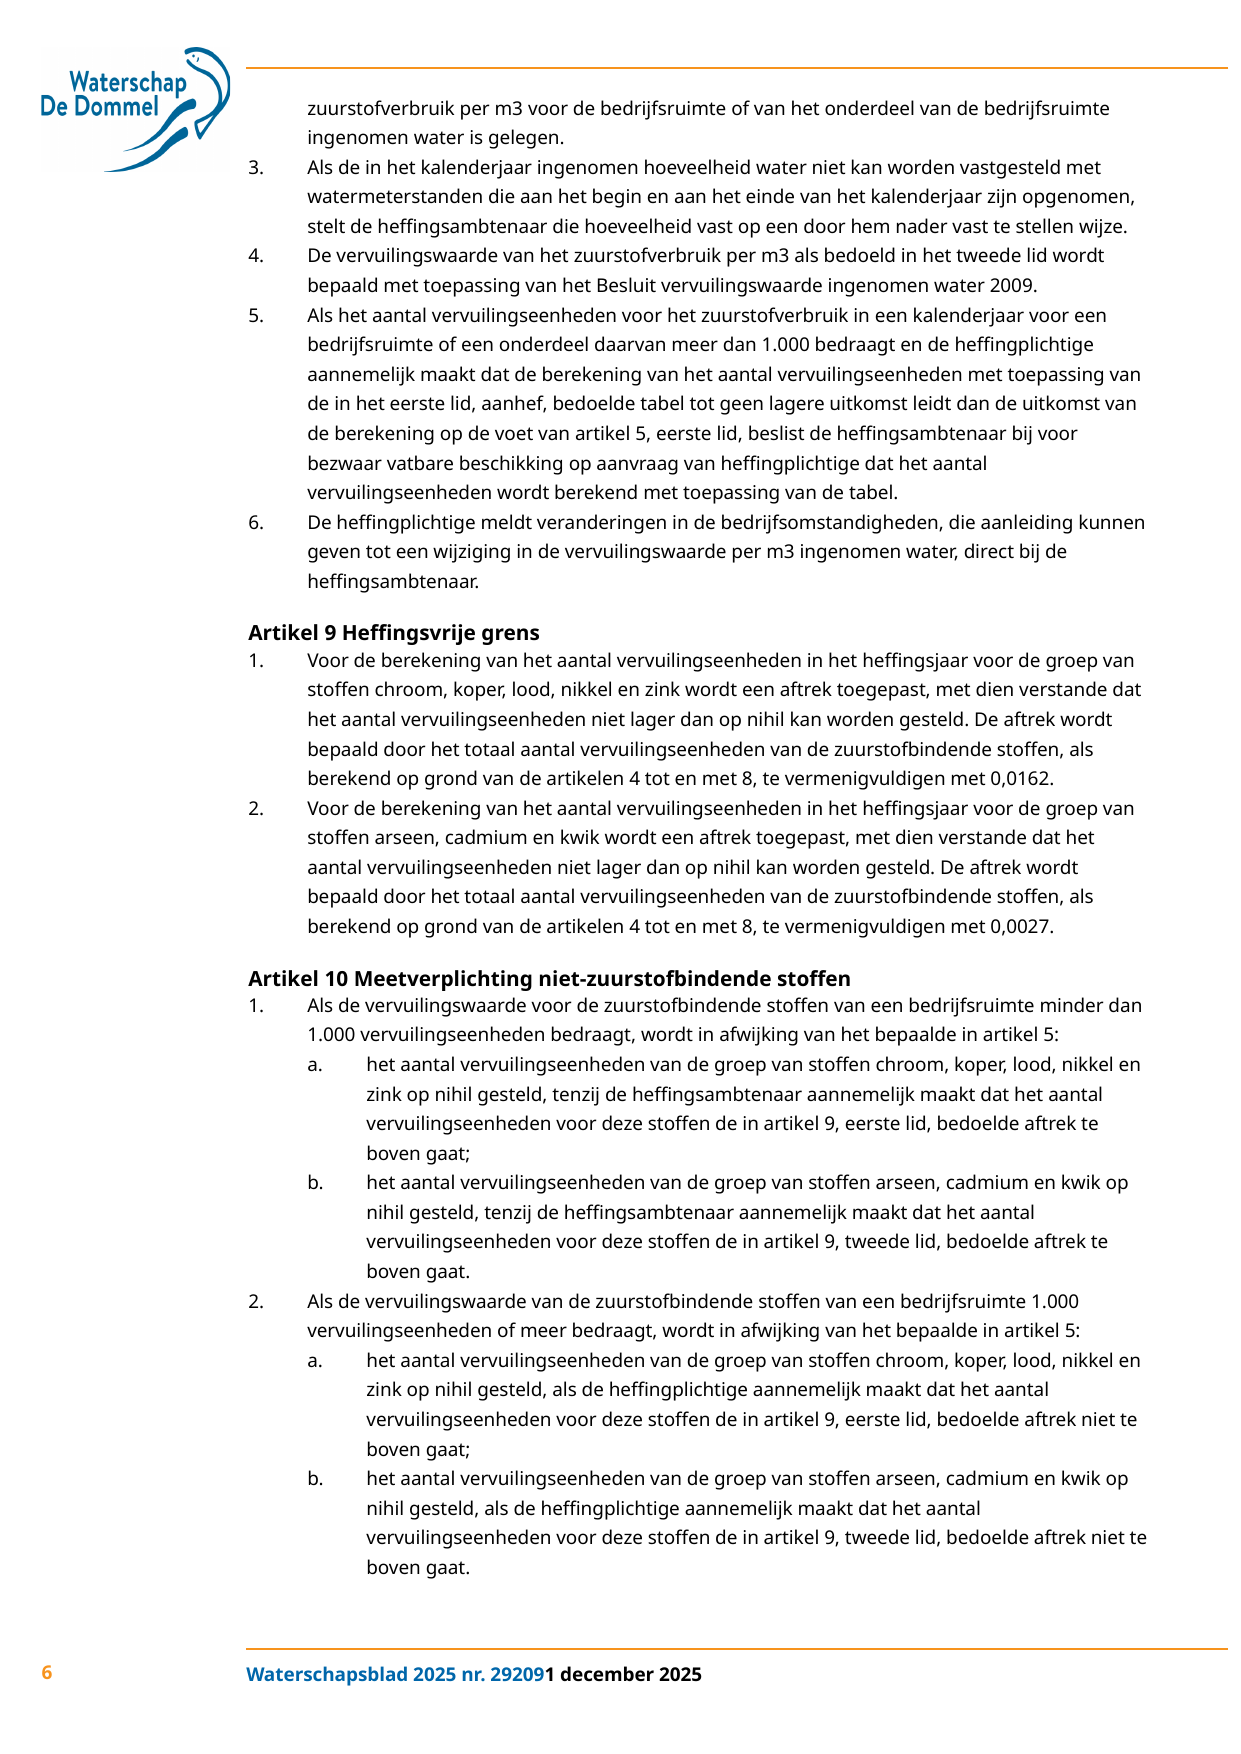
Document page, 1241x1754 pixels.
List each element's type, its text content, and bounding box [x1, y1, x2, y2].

text Artikel 9 Heffingsvrije grens [248, 618, 1152, 647]
list zuurstofverbruik per m3 voor de bedrijfsruimte of van het onderdeel van de bedrijfsruimte ingenomen water is gelegen. [248, 95, 1152, 150]
text Artikel 10 Meetverplichting niet-zuurstofbindende stoffen [248, 964, 1152, 992]
list Als het aantal vervuilingseenheden voor het zuurstofverbruik in een kalenderjaar voor een bedrijfsruimte of een onderdeel daarvan meer dan 1.000 bedraagt en de heffingplichtige aannemelijk maakt dat de berekening van het aantal vervuilingseenheden met toepassing van de in het eerste lid, aanhef, bedoelde tabel tot geen lagere uitkomst leidt dan de uitkomst van de berekening op de voet van artikel 5, eerste lid, beslist de heffingsambtenaar bij voor bezwaar vatbare beschikking op aanvraag van heffingplichtige dat het aantal vervuilingseenheden wordt berekend met toepassing van de tabel. [248, 302, 1152, 505]
list De vervuilingswaarde van het zuurstofverbruik per m3 als bedoeld in het tweede lid wordt bepaald met toepassing van het Besluit vervuilingswaarde ingenomen water 2009. [248, 243, 1152, 298]
list Voor de berekening van het aantal vervuilingseenheden in het heffingsjaar voor de groep van stoffen chroom, koper, lood, nikkel en zink wordt een aftrek toegepast, met dien verstande dat het aantal vervuilingseenheden niet lager dan op nihil kan worden gesteld. De aftrek wordt bepaald door het totaal aantal vervuilingseenheden van de zuurstofbindende stoffen, als berekend op grond van de artikelen 4 tot en met 8, te vermenigvuldigen met 0,0162. [248, 647, 1152, 791]
list Als de in het kalenderjaar ingenomen hoeveelheid water niet kan worden vastgesteld met watermeterstanden die aan het begin en aan het einde van het kalenderjaar zijn opgenomen, stelt de heffingsambtenaar die hoeveelheid vast op een door hem nader vast te stellen wijze. [248, 154, 1152, 239]
list Als de vervuilingswaarde van de zuurstofbindende stoffen van een bedrijfsruimte 1.000 vervuilingseenheden of meer bedraagt, wordt in afwijking van het bepaalde in artikel 5: [248, 1288, 1152, 1343]
list het aantal vervuilingseenheden van de groep van stoffen chroom, koper, lood, nikkel en zink op nihil gesteld, tenzij de heffingsambtenaar aannemelijk maakt dat het aantal vervuilingseenheden voor deze stoffen de in artikel 9, eerste lid, bedoelde aftrek te boven gaat; [307, 1051, 1152, 1166]
picture [198, 118, 210, 131]
picture [204, 47, 231, 76]
list Voor de berekening van het aantal vervuilingseenheden in het heffingsjaar voor de groep van stoffen arseen, cadmium en kwik wordt een aftrek toegepast, met dien verstande dat het aantal vervuilingseenheden niet lager dan op nihil kan worden gesteld. De aftrek wordt bepaald door het totaal aantal vervuilingseenheden van de zuurstofbindende stoffen, als berekend op grond van de artikelen 4 tot en met 8, te vermenigvuldigen met 0,0027. [248, 795, 1152, 939]
list het aantal vervuilingseenheden van de groep van stoffen chroom, koper, lood, nikkel en zink op nihil gesteld, als de heffingplichtige aannemelijk maakt dat het aantal vervuilingseenheden voor deze stoffen de in artikel 9, eerste lid, bedoelde aftrek niet te boven gaat; [307, 1347, 1152, 1462]
list Als de vervuilingswaarde voor de zuurstofbindende stoffen van een bedrijfsruimte minder dan 1.000 vervuilingseenheden bedraagt, wordt in afwijking van het bepaalde in artikel 5: [248, 992, 1152, 1047]
list De heffingplichtige meldt veranderingen in de bedrijfsomstandigheden, die aanleiding kunnen geven tot een wijziging in de vervuilingswaarde per m3 ingenomen water, direct bij de heffingsambtenaar. [248, 509, 1152, 594]
picture [45, 99, 51, 111]
picture [41, 47, 231, 172]
list het aantal vervuilingseenheden van de groep van stoffen arseen, cadmium en kwik op nihil gesteld, tenzij de heffingsambtenaar aannemelijk maakt dat het aantal vervuilingseenheden voor deze stoffen de in artikel 9, tweede lid, bedoelde aftrek te boven gaat. [307, 1169, 1152, 1284]
list het aantal vervuilingseenheden van de groep van stoffen arseen, cadmium en kwik op nihil gesteld, als de heffingplichtige aannemelijk maakt dat het aantal vervuilingseenheden voor deze stoffen de in artikel 9, tweede lid, bedoelde aftrek niet te boven gaat. [307, 1465, 1152, 1580]
